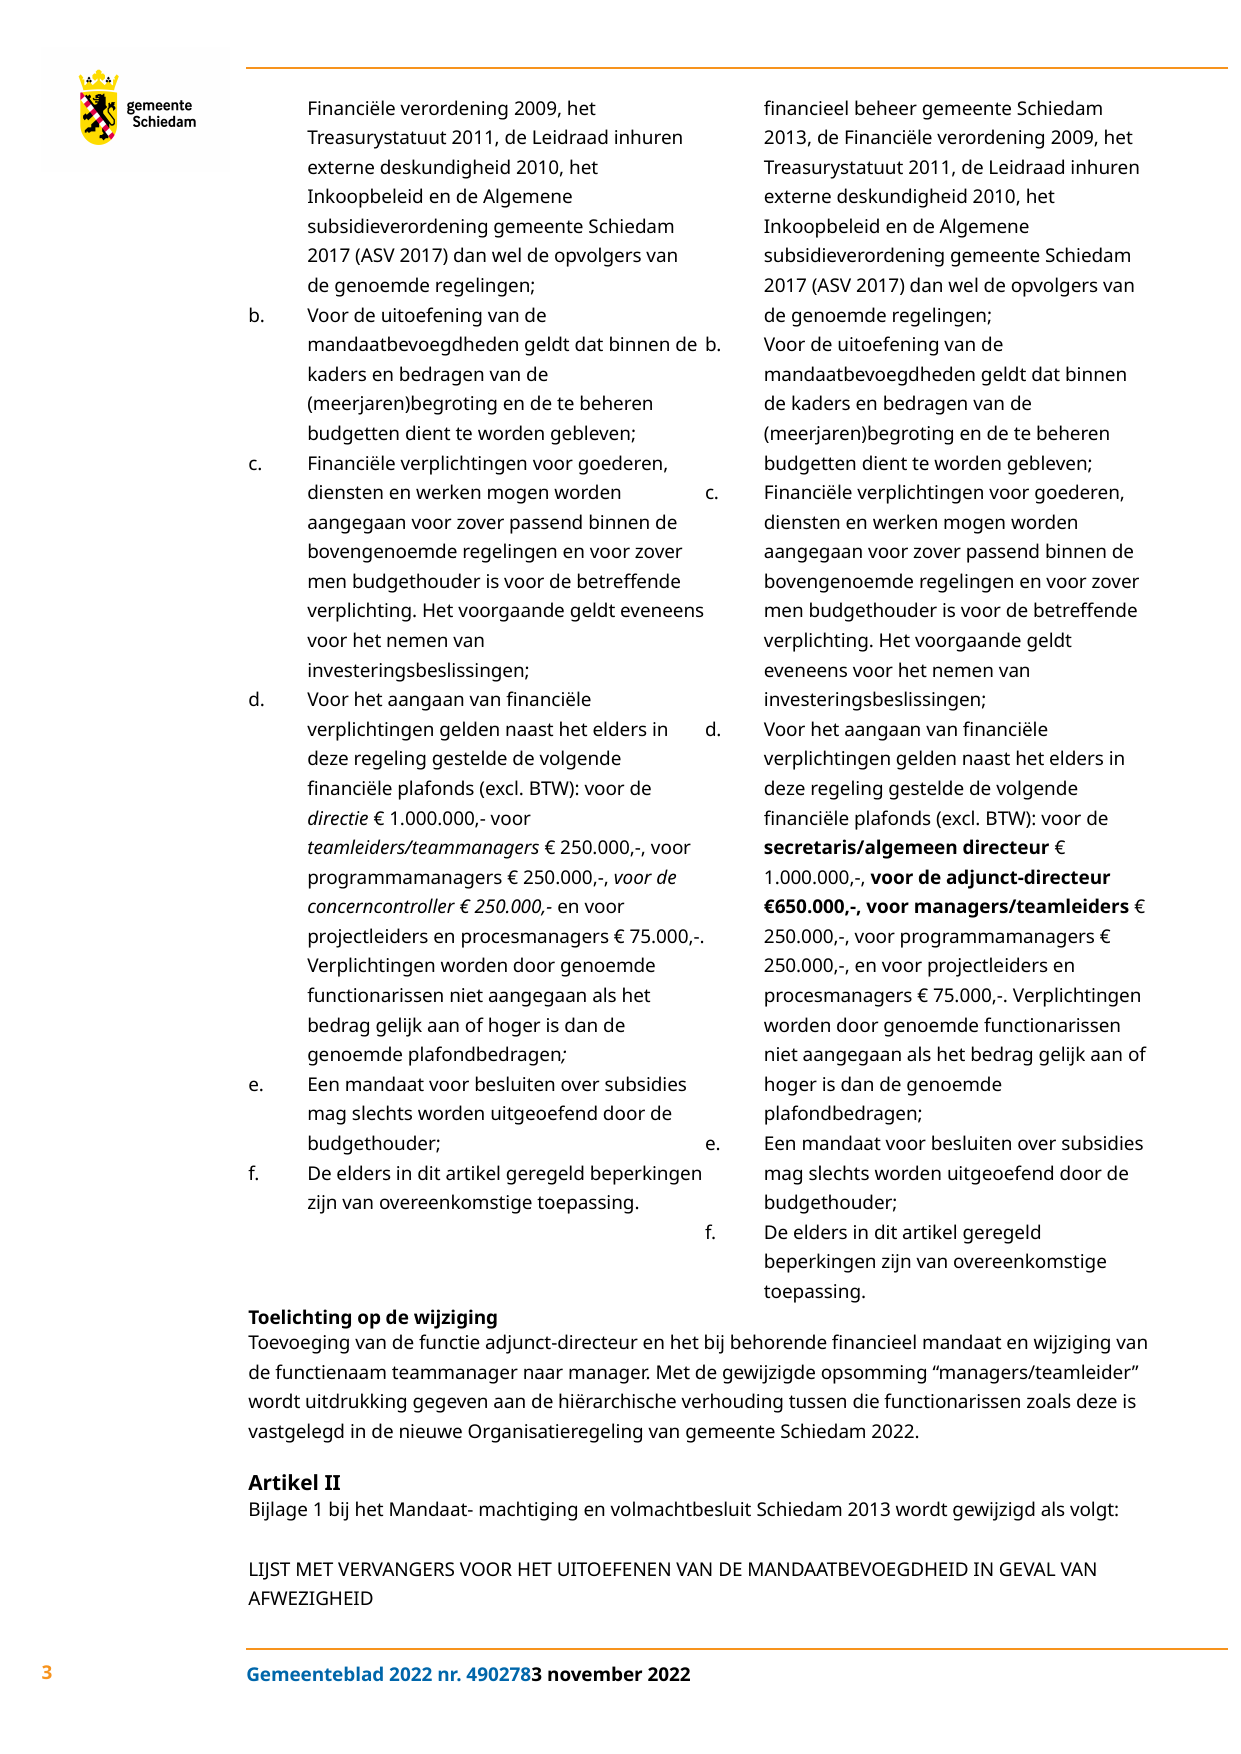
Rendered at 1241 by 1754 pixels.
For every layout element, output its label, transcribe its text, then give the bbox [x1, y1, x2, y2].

text Bijlage 1 bij het Mandaat- machtiging en volmachtbesluit Schiedam 2013 wordt gewijzigd als volgt: [248, 1497, 1152, 1522]
table_cell Financiële verordening 2009, het Treasurystatuut 2011, de Leidraad inhuren externe deskundigheid 2010, het Inkoopbeleid en de Algemene subsidieverordening gemeente Schiedam 2017 (ASV 2017) dan wel de opvolgers van de genoemde regelingen; Voor de uitoefening van de mandaatbevoegdheden geldt dat binnen de kaders en bedragen van de (meerjaren)begroting en de te beheren budgetten dient te worden gebleven; Financiële verplichtingen voor goederen, diensten en werken mogen worden aangegaan voor zover passend binnen de bovengenoemde regelingen en voor zover men budgethouder is voor de betreffende verplichting. Het voorgaande geldt eveneens voor het nemen van investeringsbeslissingen; Voor het aangaan van financiële verplichtingen gelden naast het elders in deze regeling gestelde de volgende financiële plafonds (excl. BTW): voor de directie € 1.000.000,- voor teamleiders/teammanagers € 250.000,-, voor programmamanagers € 250.000,-, voor de concerncontroller € 250.000,- en voor projectleiders en procesmanagers € 75.000,-. Verplichtingen worden door genoemde functionarissen niet aangegaan als het bedrag gelijk aan of hoger is dan de genoemde plafondbedragen; Een mandaat voor besluiten over subsidies mag slechts worden uitgeoefend door de budgethouder; De elders in dit artikel geregeld beperkingen zijn van overeenkomstige toepassing. [248, 95, 705, 1304]
table_cell financieel beheer gemeente Schiedam 2013, de Financiële verordening 2009, het Treasurystatuut 2011, de Leidraad inhuren externe deskundigheid 2010, het Inkoopbeleid en de Algemene subsidieverordening gemeente Schiedam 2017 (ASV 2017) dan wel de opvolgers van de genoemde regelingen; Voor de uitoefening van de mandaatbevoegdheden geldt dat binnen de kaders en bedragen van de (meerjaren)begroting en de te beheren budgetten dient te worden gebleven; Financiële verplichtingen voor goederen, diensten en werken mogen worden aangegaan voor zover passend binnen de bovengenoemde regelingen en voor zover men budgethouder is voor de betreffende verplichting. Het voorgaande geldt eveneens voor het nemen van investeringsbeslissingen; Voor het aangaan van financiële verplichtingen gelden naast het elders in deze regeling gestelde de volgende financiële plafonds (excl. BTW): voor de secretaris/algemeen directeur € 1.000.000,-, voor de adjunct-directeur €650.000,-, voor managers/teamleiders € 250.000,-, voor programmamanagers € 250.000,-, en voor projectleiders en procesmanagers € 75.000,-. Verplichtingen worden door genoemde functionarissen niet aangegaan als het bedrag gelijk aan of hoger is dan de genoemde plafondbedragen; Een mandaat voor besluiten over subsidies mag slechts worden uitgeoefend door de budgethouder; De elders in dit artikel geregeld beperkingen zijn van overeenkomstige toepassing. [705, 95, 1152, 1304]
text LIJST MET VERVANGERS VOOR HET UITOEFENEN VAN DE MANDAATBEVOEGDHEID IN GEVAL VAN AFWEZIGHEID [248, 1556, 1152, 1611]
table_cell Toelichting op de wijziging [248, 1304, 1152, 1329]
picture [41, 47, 231, 172]
table_cell Toevoeging van de functie adjunct-directeur en het bij behorende financieel mandaat en wijziging van de functienaam teammanager naar manager. Met de gewijzigde opsomming “managers/teamleider” wordt uitdrukking gegeven aan de hiërarchische verhouding tussen die functionarissen zoals deze is vastgelegd in de nieuwe Organisatieregeling van gemeente Schiedam 2022. [248, 1330, 1152, 1444]
text Artikel II [248, 1468, 1152, 1497]
